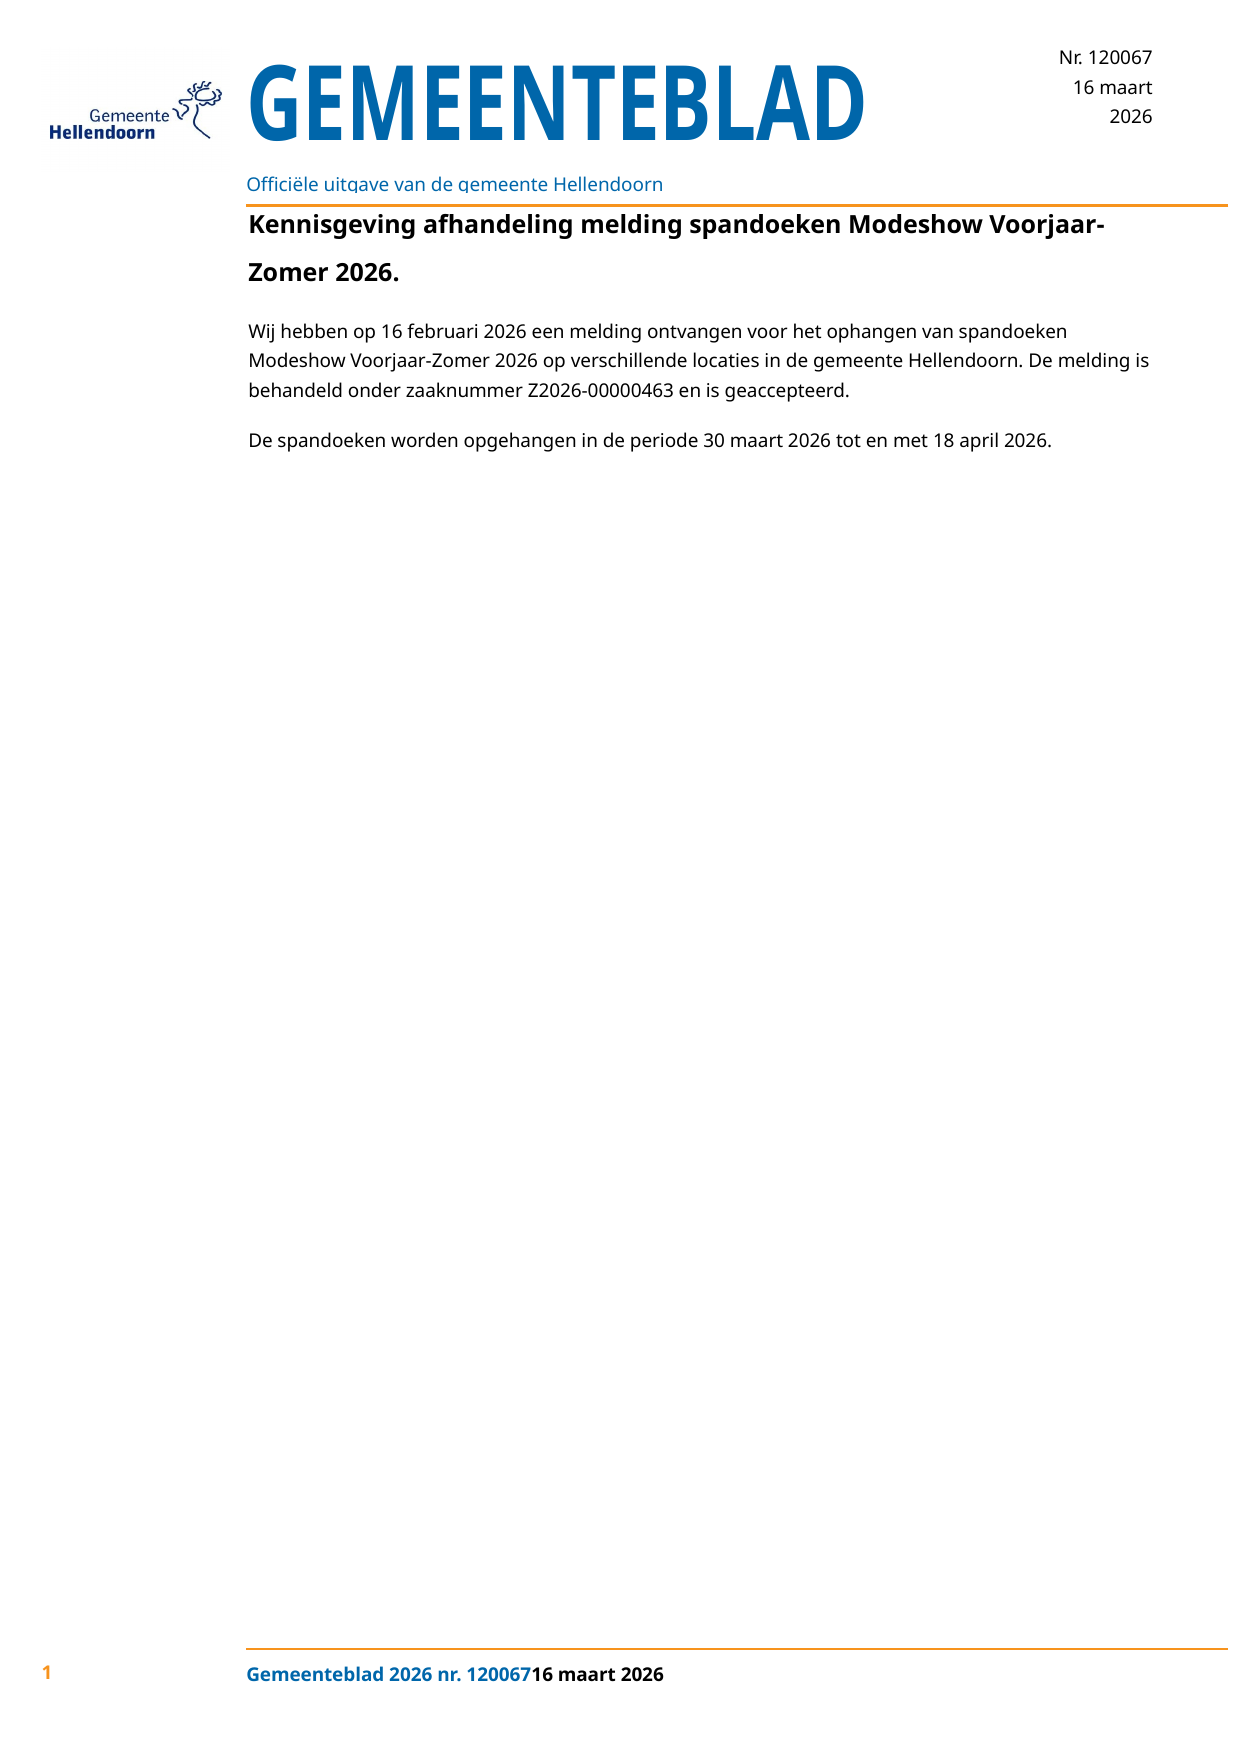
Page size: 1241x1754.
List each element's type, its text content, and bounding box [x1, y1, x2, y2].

text De spandoeken worden opgehangen in de periode 30 maart 2026 tot en met 18 april 2026. [248, 427, 1152, 453]
text Wij hebben op 16 februari 2026 een melding ontvangen voor het ophangen van spandoeken Modeshow Voorjaar-Zomer 2026 op verschillende locaties in de gemeente Hellendoorn. De melding is behandeld onder zaaknummer Z2026-00000463 en is geaccepteerd. [248, 318, 1152, 403]
text Kennisgeving afhandeling melding spandoeken Modeshow Voorjaar-Zomer 2026. [248, 207, 1152, 288]
picture [41, 47, 231, 172]
